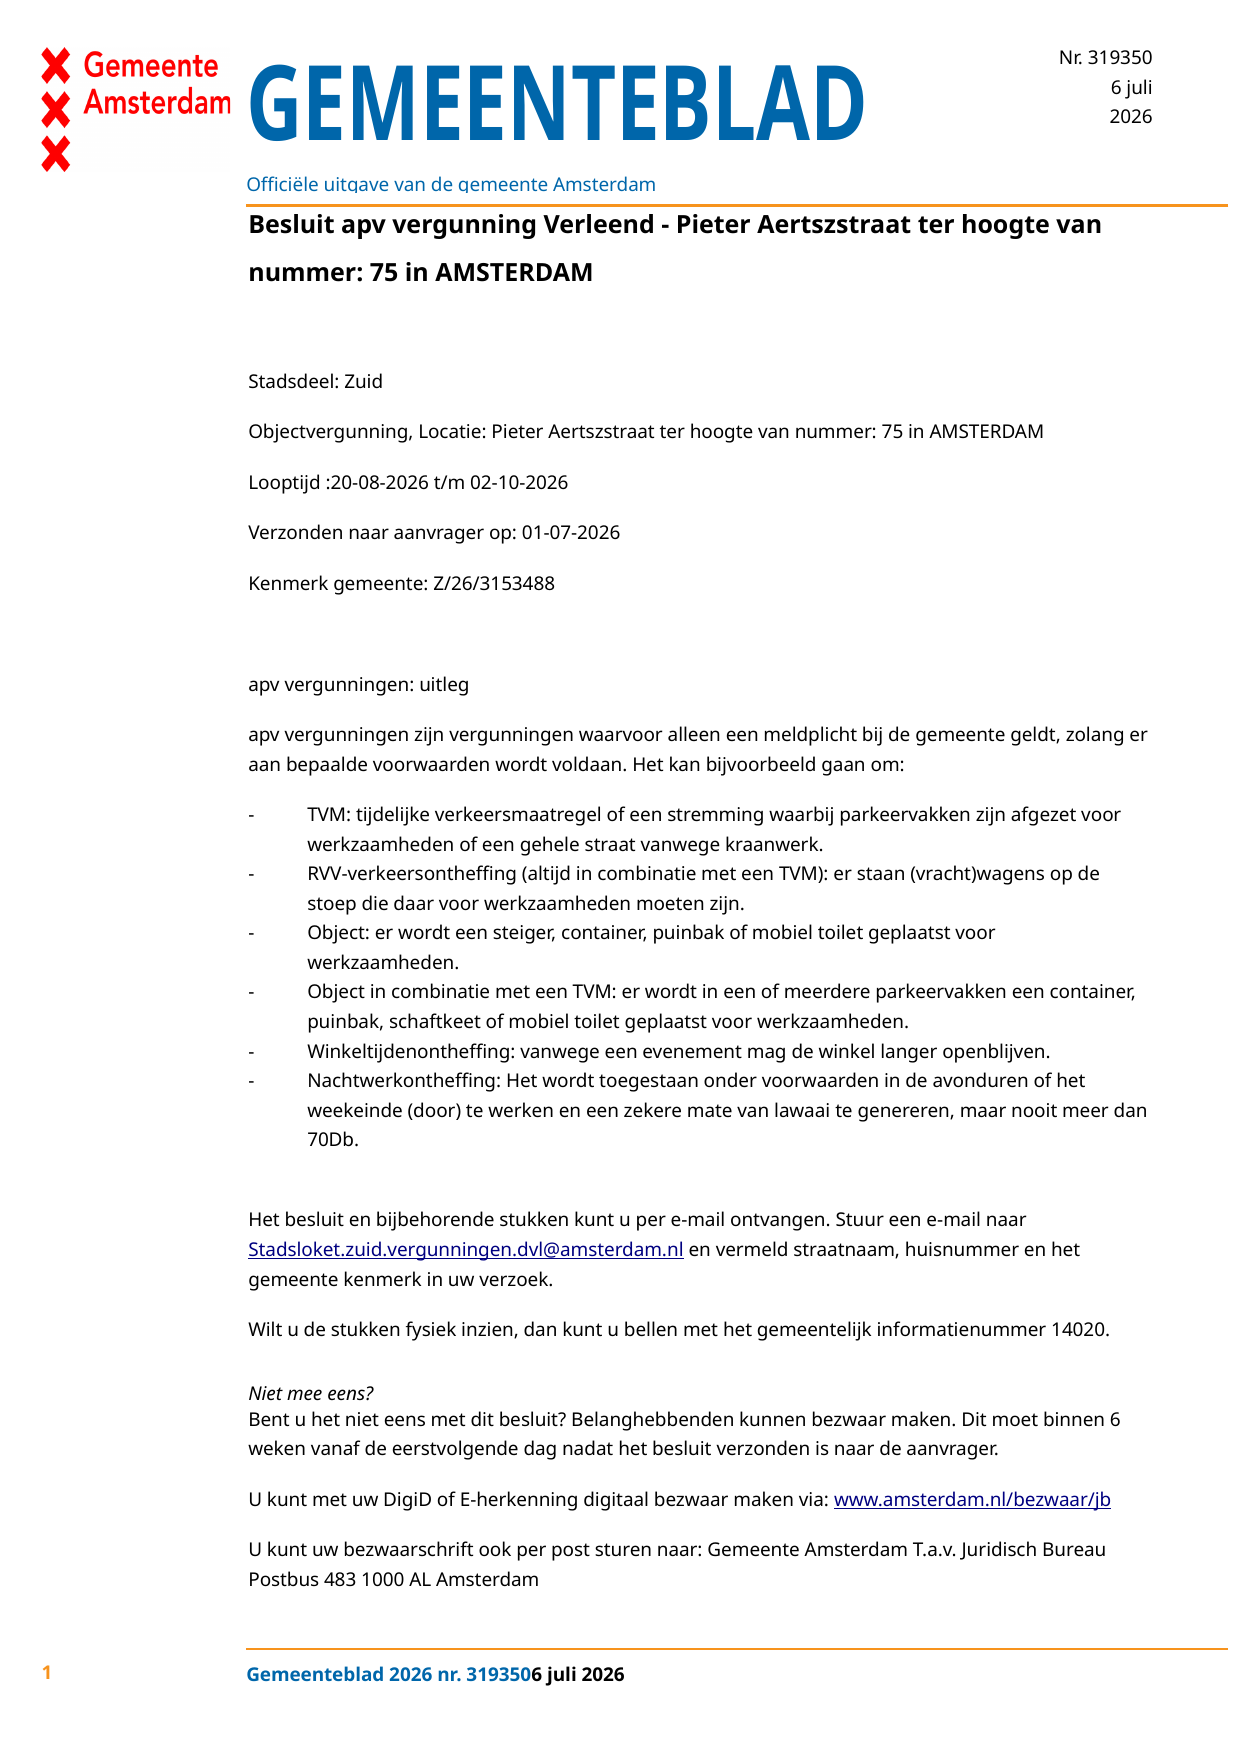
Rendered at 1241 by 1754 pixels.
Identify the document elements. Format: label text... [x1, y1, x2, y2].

text Bent u het niet eens met dit besluit? Belanghebbenden kunnen bezwaar maken. Dit moet binnen 6 weken vanaf de eerstvolgende dag nadat het besluit verzonden is naar de aanvrager. [248, 1406, 1152, 1461]
text Besluit apv vergunning Verleend - Pieter Aertszstraat ter hoogte van nummer: 75 in AMSTERDAM [248, 207, 1152, 288]
text Stadsdeel: Zuid [248, 368, 1152, 394]
text U kunt met uw DigiD of E-herkenning digitaal bezwaar maken via: www.amsterdam.nl/bezwaar/jb [248, 1486, 1152, 1512]
text Het besluit en bijbehorende stukken kunt u per e-mail ontvangen. Stuur een e-mail naar Stadsloket.zuid.vergunningen.dvl@amsterdam.nl en vermeld straatnaam, huisnummer en het gemeente kenmerk in uw verzoek. [248, 1207, 1152, 1292]
picture [41, 47, 231, 172]
list Winkeltijdenontheffing: vanwege een evenement mag de winkel langer openblijven. [248, 1038, 1152, 1064]
text apv vergunningen: uitleg [248, 671, 1152, 697]
list Object: er wordt een steiger, container, puinbak of mobiel toilet geplaatst voor werkzaamheden. [248, 919, 1152, 975]
text Kenmerk gemeente: Z/26/3153488 [248, 570, 1152, 596]
text Niet mee eens? [248, 1380, 1152, 1406]
text Objectvergunning, Locatie: Pieter Aertszstraat ter hoogte van nummer: 75 in AMSTERDAM [248, 419, 1152, 444]
text Verzonden naar aanvrager op: 01-07-2026 [248, 519, 1152, 545]
list TVM: tijdelijke verkeersmaatregel of een stremming waarbij parkeervakken zijn afgezet voor werkzaamheden of een gehele straat vanwege kraanwerk. [248, 801, 1152, 857]
list Nachtwerkontheffing: Het wordt toegestaan onder voorwaarden in de avonduren of het weekeinde (door) te werken en een zekere mate van lawaai te genereren, maar nooit meer dan 70Db. [248, 1067, 1152, 1152]
text Wilt u de stukken fysiek inzien, dan kunt u bellen met het gemeentelijk informatienummer 14020. [248, 1316, 1152, 1342]
list RVV-verkeersontheffing (altijd in combinatie met een TVM): er staan (vracht)wagens op de stoep die daar voor werkzaamheden moeten zijn. [248, 860, 1152, 916]
text U kunt uw bezwaarschrift ook per post sturen naar: Gemeente Amsterdam T.a.v. Juridisch Bureau Postbus 483 1000 AL Amsterdam [248, 1536, 1152, 1592]
list Object in combinatie met een TVM: er wordt in een of meerdere parkeervakken een container, puinbak, schaftkeet of mobiel toilet geplaatst voor werkzaamheden. [248, 979, 1152, 1034]
text Looptijd :20-08-2026 t/m 02-10-2026 [248, 469, 1152, 495]
text apv vergunningen zijn vergunningen waarvoor alleen een meldplicht bij de gemeente geldt, zolang er aan bepaalde voorwaarden wordt voldaan. Het kan bijvoorbeeld gaan om: [248, 721, 1152, 777]
